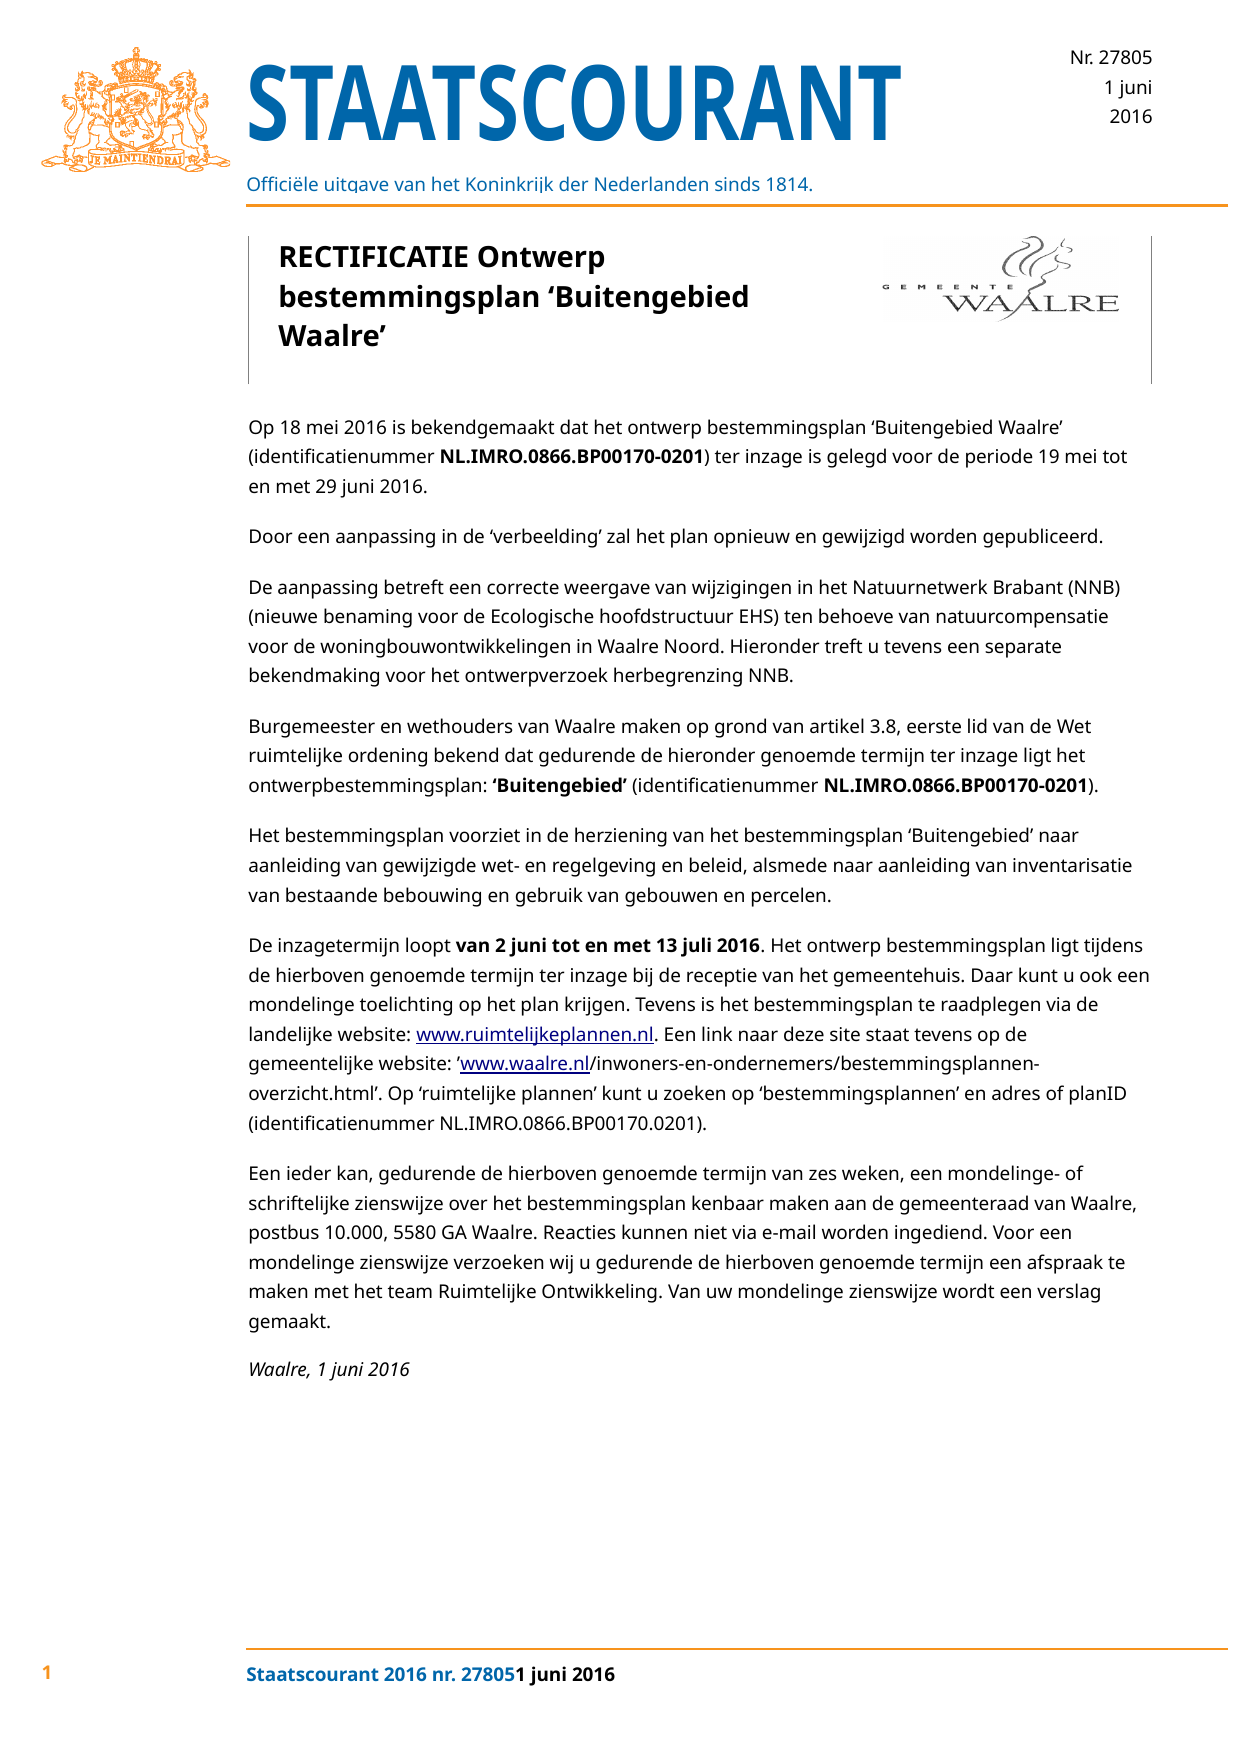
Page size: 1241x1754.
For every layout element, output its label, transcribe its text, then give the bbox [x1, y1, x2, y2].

text Een ieder kan, gedurende de hierboven genoemde termijn van zes weken, een mondelinge- of schriftelijke zienswijze over het bestemmingsplan kenbaar maken aan de gemeenteraad van Waalre, postbus 10.000, 5580 GA Waalre. Reacties kunnen niet via e-mail worden ingediend. Voor een mondelinge zienswijze verzoeken wij u gedurende de hierboven genoemde termijn een afspraak te maken met het team Ruimtelijke Ontwikkeling. Van uw mondelinge zienswijze wordt een verslag gemaakt. [248, 1160, 1152, 1334]
table_header RECTIFICATIE Ontwerp bestemmingsplan ‘Buitengebied Waalre’ [249, 236, 850, 384]
text Het bestemmingsplan voorziet in de herziening van het bestemmingsplan ‘Buitengebied’ naar aanleiding van gewijzigde wet- en regelgeving en beleid, alsmede naar aanleiding van inventarisatie van bestaande bebouwing en gebruik van gebouwen en percelen. [248, 823, 1152, 908]
text De aanpassing betreft een correcte weergave van wijzigingen in het Natuurnetwerk Brabant (NNB)(nieuwe benaming voor de Ecologische hoofdstructuur EHS) ten behoeve van natuurcompensatie voor de woningbouwontwikkelingen in Waalre Noord. Hieronder treft u tevens een separate bekendmaking voor het ontwerpverzoek herbegrenzing NNB. [248, 574, 1152, 688]
table_header [850, 236, 1151, 384]
text Burgemeester en wethouders van Waalre maken op grond van artikel 3.8, eerste lid van de Wet ruimtelijke ordening bekend dat gedurende de hieronder genoemde termijn ter inzage ligt het ontwerpbestemmingsplan: ‘Buitengebied’ (identificatienummer NL.IMRO.0866.BP00170-0201). [248, 713, 1152, 798]
picture [41, 47, 231, 172]
text Op 18 mei 2016 is bekendgemaakt dat het ontwerp bestemmingsplan ‘Buitengebied Waalre’ (identificatienummer NL.IMRO.0866.BP00170-0201) ter inzage is gelegd voor de periode 19 mei tot en met 29 juni 2016. [248, 414, 1152, 499]
text Door een aanpassing in de ‘verbeelding’ zal het plan opnieuw en gewijzigd worden gepubliceerd. [248, 523, 1152, 549]
picture [882, 236, 1119, 322]
text Waalre, 1 juni 2016 [248, 1356, 1152, 1382]
text De inzagetermijn loopt van 2 juni tot en met 13 juli 2016. Het ontwerp bestemmingsplan ligt tijdens de hierboven genoemde termijn ter inzage bij de receptie van het gemeentehuis. Daar kunt u ook een mondelinge toelichting op het plan krijgen. Tevens is het bestemmingsplan te raadplegen via de landelijke website: www.ruimtelijkeplannen.nl. Een link naar deze site staat tevens op de gemeentelijke website: ’www.waalre.nl/inwoners-en-ondernemers/bestemmingsplannen-overzicht.html’. Op ‘ruimtelijke plannen’ kunt u zoeken op ‘bestemmingsplannen’ en adres of planID (identificatienummer NL.IMRO.0866.BP00170.0201). [248, 932, 1152, 1136]
